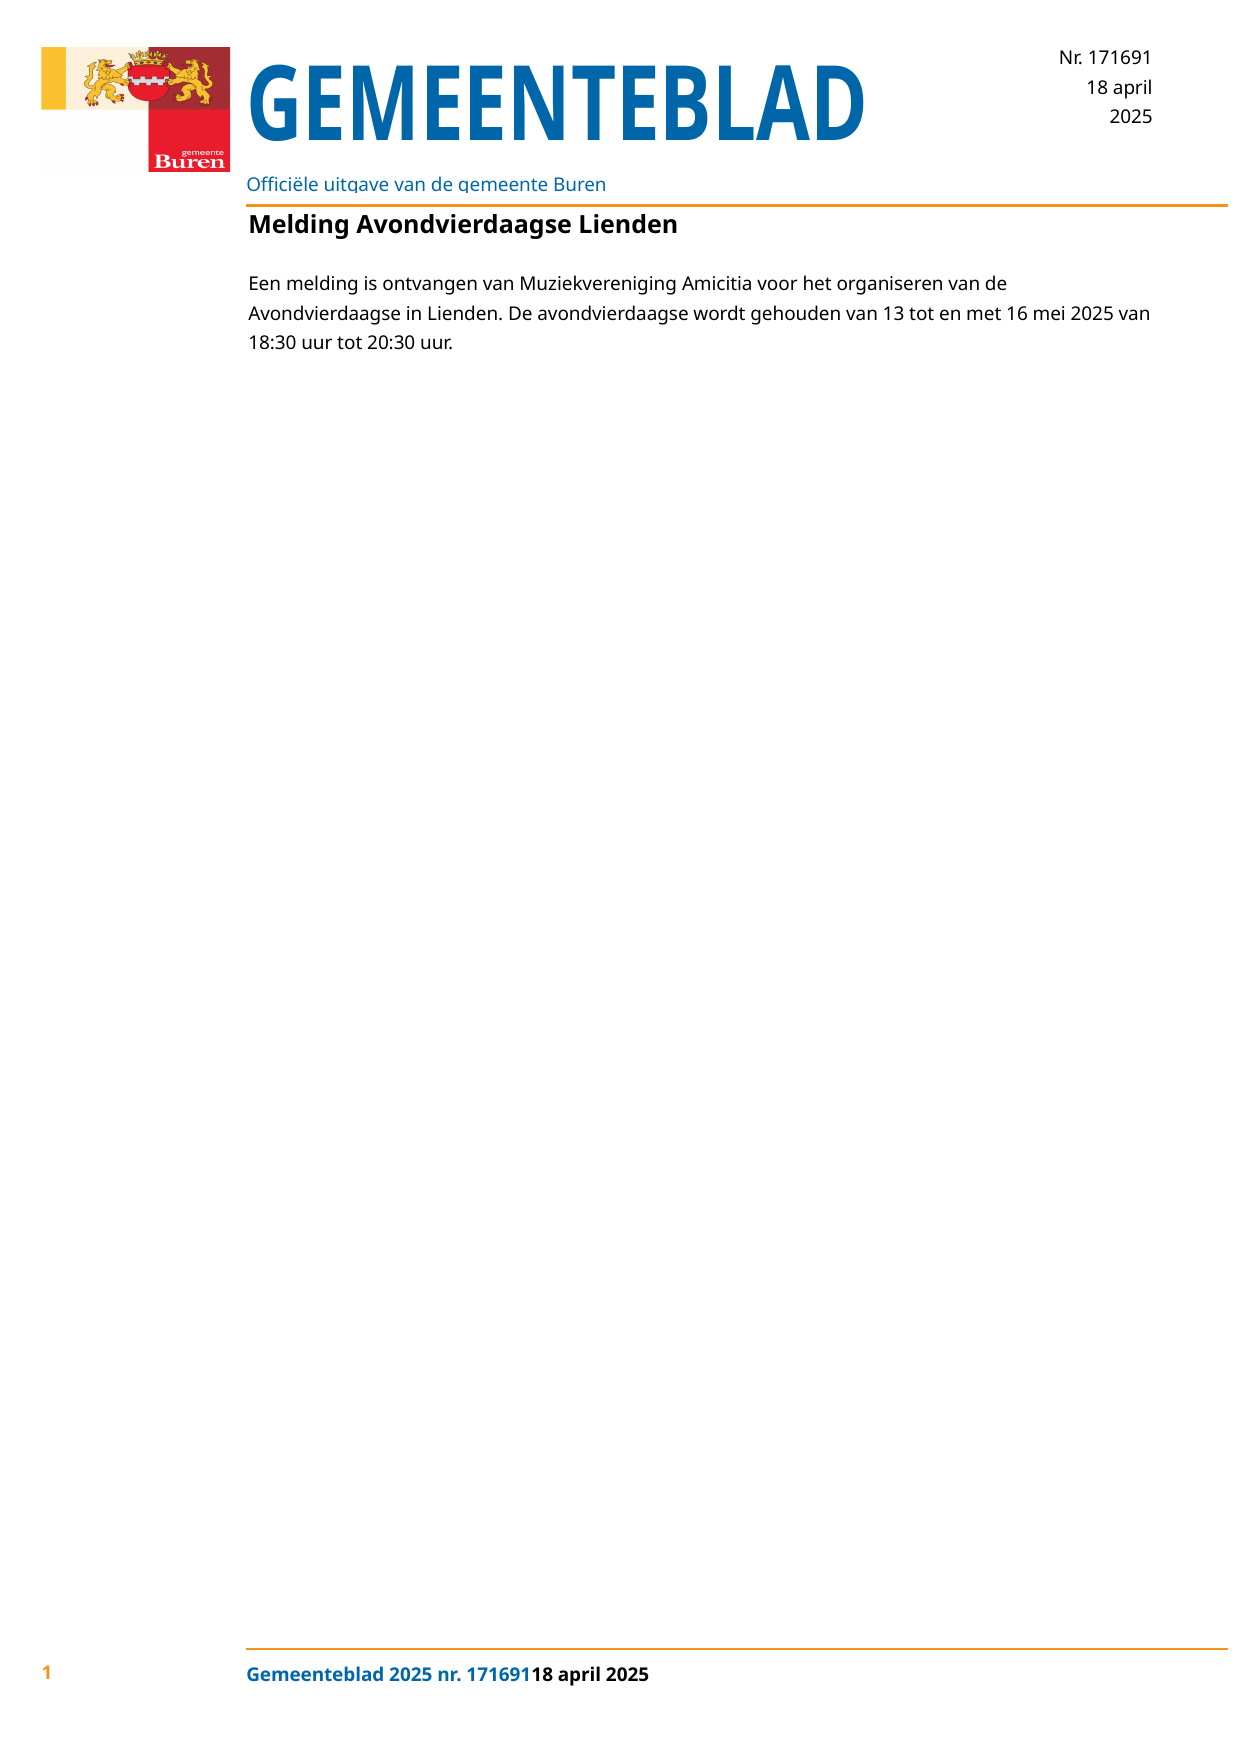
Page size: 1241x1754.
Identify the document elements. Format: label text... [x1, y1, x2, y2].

text Een melding is ontvangen van Muziekvereniging Amicitia voor het organiseren van de Avondvierdaagse in Lienden. De avondvierdaagse wordt gehouden van 13 tot en met 16 mei 2025 van 18:30 uur tot 20:30 uur. [248, 270, 1152, 355]
picture [41, 47, 231, 172]
text Melding Avondvierdaagse Lienden [248, 207, 1152, 241]
